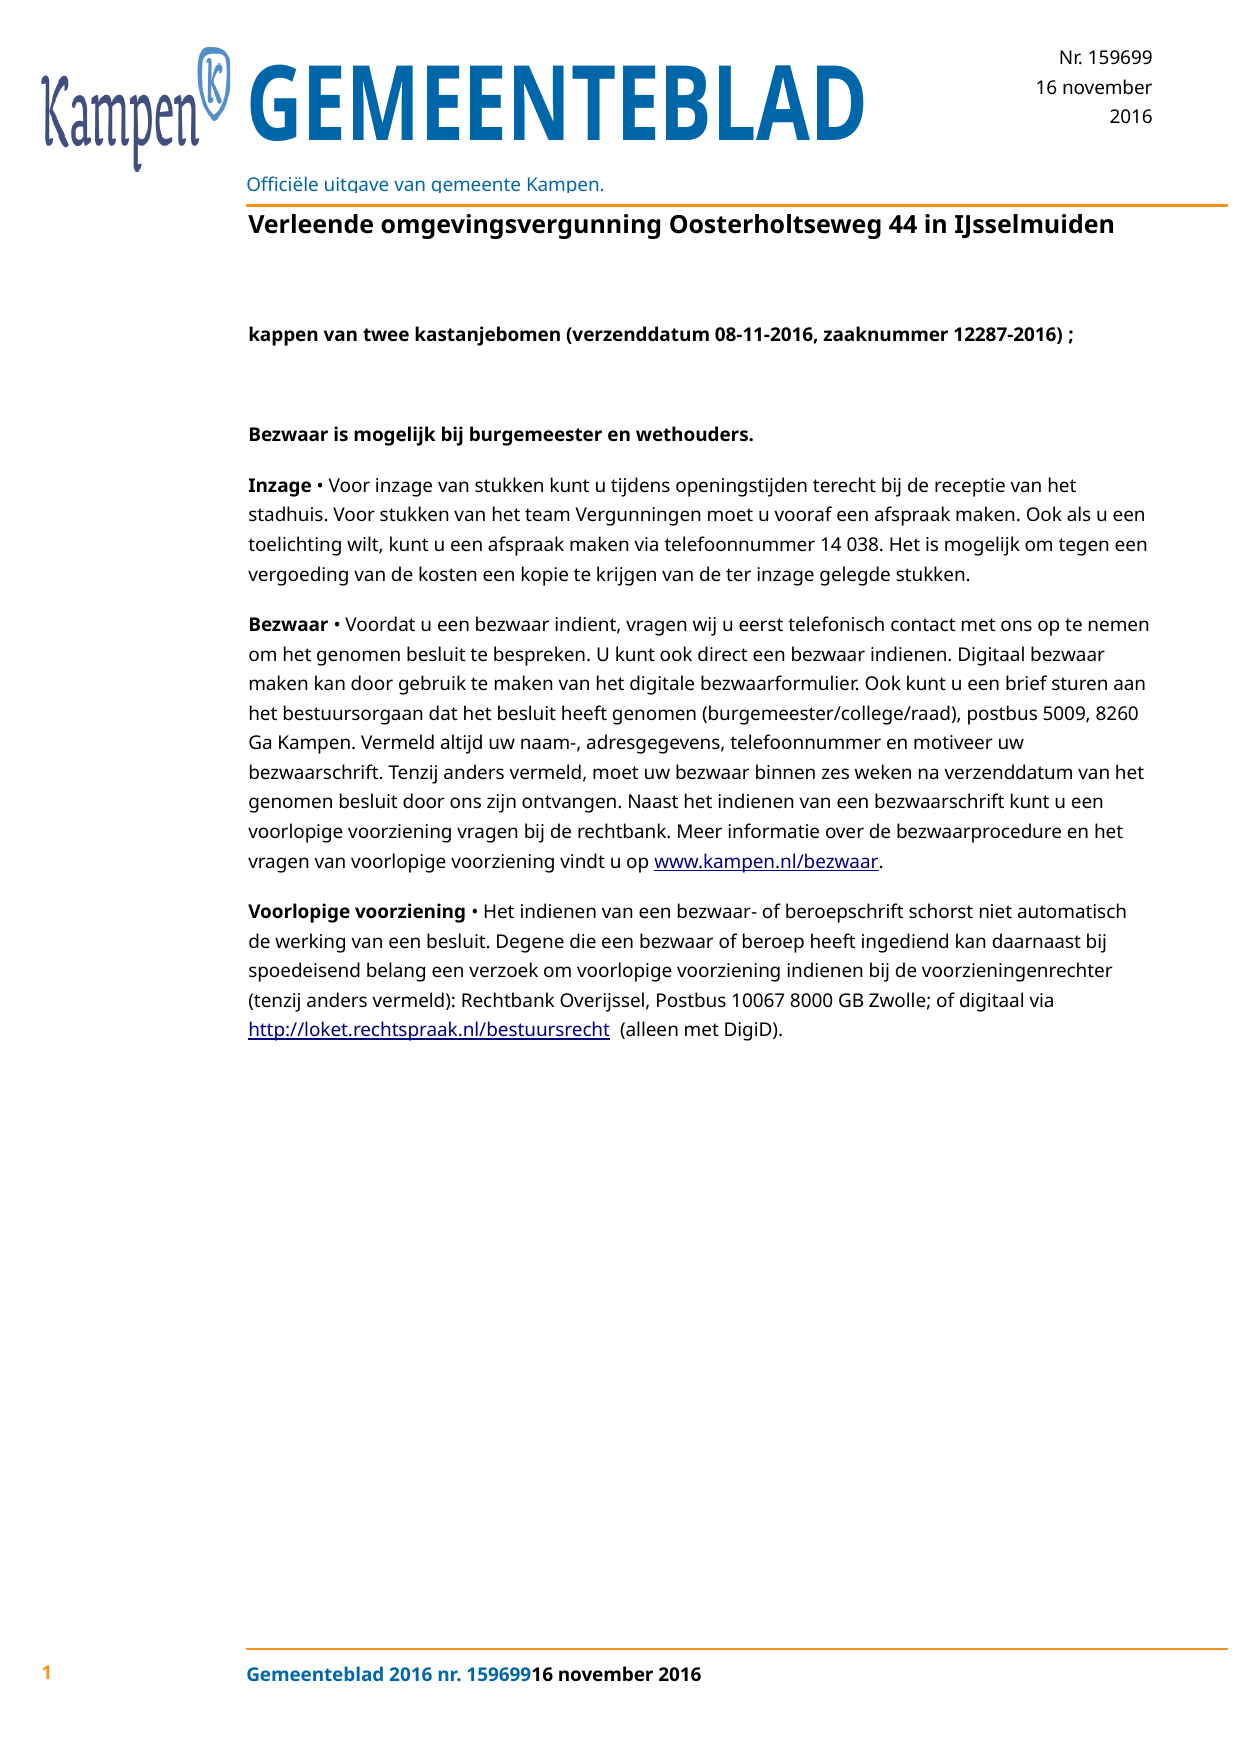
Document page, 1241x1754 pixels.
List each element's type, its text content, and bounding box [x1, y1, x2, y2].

text Bezwaar • Voordat u een bezwaar indient, vragen wij u eerst telefonisch contact met ons op te nemen om het genomen besluit te bespreken. U kunt ook direct een bezwaar indienen. Digitaal bezwaar maken kan door gebruik te maken van het digitale bezwaarformulier. Ook kunt u een brief sturen aan het bestuursorgaan dat het besluit heeft genomen (burgemeester/college/raad), postbus 5009, 8260 Ga Kampen. Vermeld altijd uw naam-, adresgegevens, telefoonnummer en motiveer uw bezwaarschrift. Tenzij anders vermeld, moet uw bezwaar binnen zes weken na verzenddatum van het genomen besluit door ons zijn ontvangen. Naast het indienen van een bezwaarschrift kunt u een voorlopige voorziening vragen bij de rechtbank. Meer informatie over de bezwaarprocedure en het vragen van voorlopige voorziening vindt u op www.kampen.nl/bezwaar. [248, 611, 1152, 873]
text kappen van twee kastanjebomen (verzenddatum 08-11-2016, zaaknummer 12287-2016) ; [248, 321, 1152, 346]
text Verleende omgevingsvergunning Oosterholtseweg 44 in IJsselmuiden [248, 207, 1152, 241]
text Voorlopige voorziening • Het indienen van een bezwaar- of beroepschrift schorst niet automatisch de werking van een besluit. Degene die een bezwaar of beroep heeft ingediend kan daarnaast bij spoedeisend belang een verzoek om voorlopige voorziening indienen bij de voorzieningenrechter (tenzij anders vermeld): Rechtbank Overijssel, Postbus 10067 8000 GB Zwolle; of digitaal via http://loket.rechtspraak.nl/bestuursrecht (alleen met DigiD). [248, 898, 1152, 1042]
text Inzage • Voor inzage van stukken kunt u tijdens openingstijden terecht bij de receptie van het stadhuis. Voor stukken van het team Vergunningen moet u vooraf een afspraak maken. Ook als u een toelichting wilt, kunt u een afspraak maken via telefoonnummer 14 038. Het is mogelijk om tegen een vergoeding van de kosten een kopie te krijgen van de ter inzage gelegde stukken. [248, 472, 1152, 586]
picture [41, 47, 231, 172]
text Bezwaar is mogelijk bij burgemeester en wethouders. [248, 422, 1152, 447]
